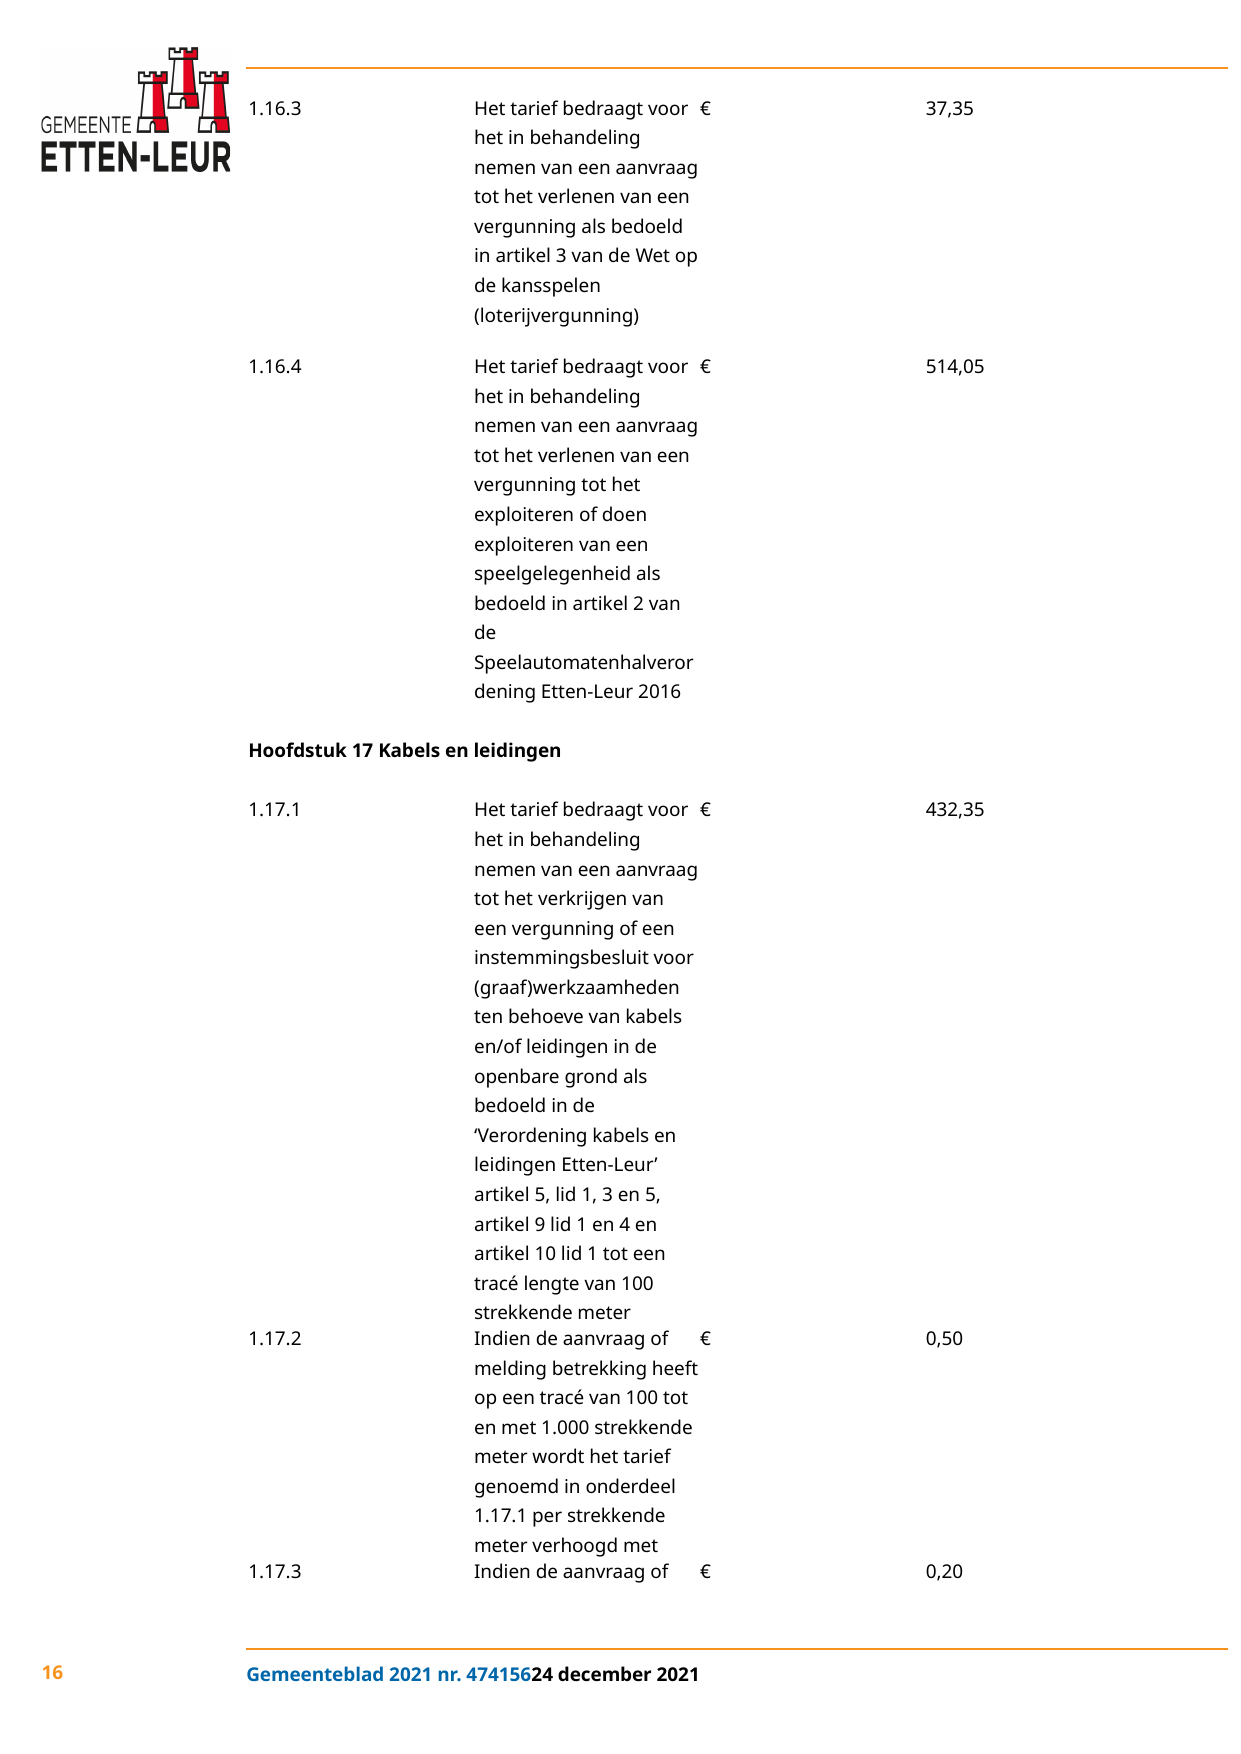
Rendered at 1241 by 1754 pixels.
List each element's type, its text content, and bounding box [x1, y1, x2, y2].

table_cell 1.17.2 [248, 1325, 474, 1558]
table_cell Indien de aanvraag of [474, 1558, 700, 1584]
table_cell 1.16.4 [248, 353, 474, 704]
table_cell [474, 328, 700, 353]
table_cell Het tarief bedraagt voor het in behandeling nemen van een aanvraag tot het verlenen van een vergunning als bedoeld in artikel 3 van de Wet op de kansspelen (loterijvergunning) [474, 95, 700, 328]
table_cell 37,35 [926, 95, 1152, 328]
text Hoofdstuk 17 Kabels en leidingen [248, 737, 1152, 763]
table_cell 0,50 [926, 1325, 1152, 1558]
table_cell 514,05 [926, 353, 1152, 704]
table_cell [248, 328, 474, 353]
table_header € [700, 797, 926, 1325]
table_cell Het tarief bedraagt voor het in behandeling nemen van een aanvraag tot het verlenen van een vergunning tot het exploiteren of doen exploiteren van een speelgelegenheid als bedoeld in artikel 2 van de Speelautomatenhalverordening Etten-Leur 2016 [474, 353, 700, 704]
table_cell € [700, 1325, 926, 1558]
table_header Het tarief bedraagt voor het in behandeling nemen van een aanvraag tot het verkrijgen van een vergunning of een instemmingsbesluit voor (graaf)werkzaamheden ten behoeve van kabels en/of leidingen in de openbare grond als bedoeld in de ‘Verordening kabels en leidingen Etten-Leur’ artikel 5, lid 1, 3 en 5, artikel 9 lid 1 en 4 en artikel 10 lid 1 tot een tracé lengte van 100 strekkende meter [474, 797, 700, 1325]
table_cell [926, 328, 1152, 353]
picture [41, 47, 231, 172]
table_cell € [700, 95, 926, 328]
table_header 432,35 [926, 797, 1152, 1325]
table_cell € [700, 1558, 926, 1584]
table_cell [700, 328, 926, 353]
table_cell Indien de aanvraag of melding betrekking heeft op een tracé van 100 tot en met 1.000 strekkende meter wordt het tarief genoemd in onderdeel 1.17.1 per strekkende meter verhoogd met [474, 1325, 700, 1558]
table_cell € [700, 353, 926, 704]
table_cell 0,20 [926, 1558, 1152, 1584]
table_cell 1.17.3 [248, 1558, 474, 1584]
table_header 1.17.1 [248, 797, 474, 1325]
table_cell 1.16.3 [248, 95, 474, 328]
